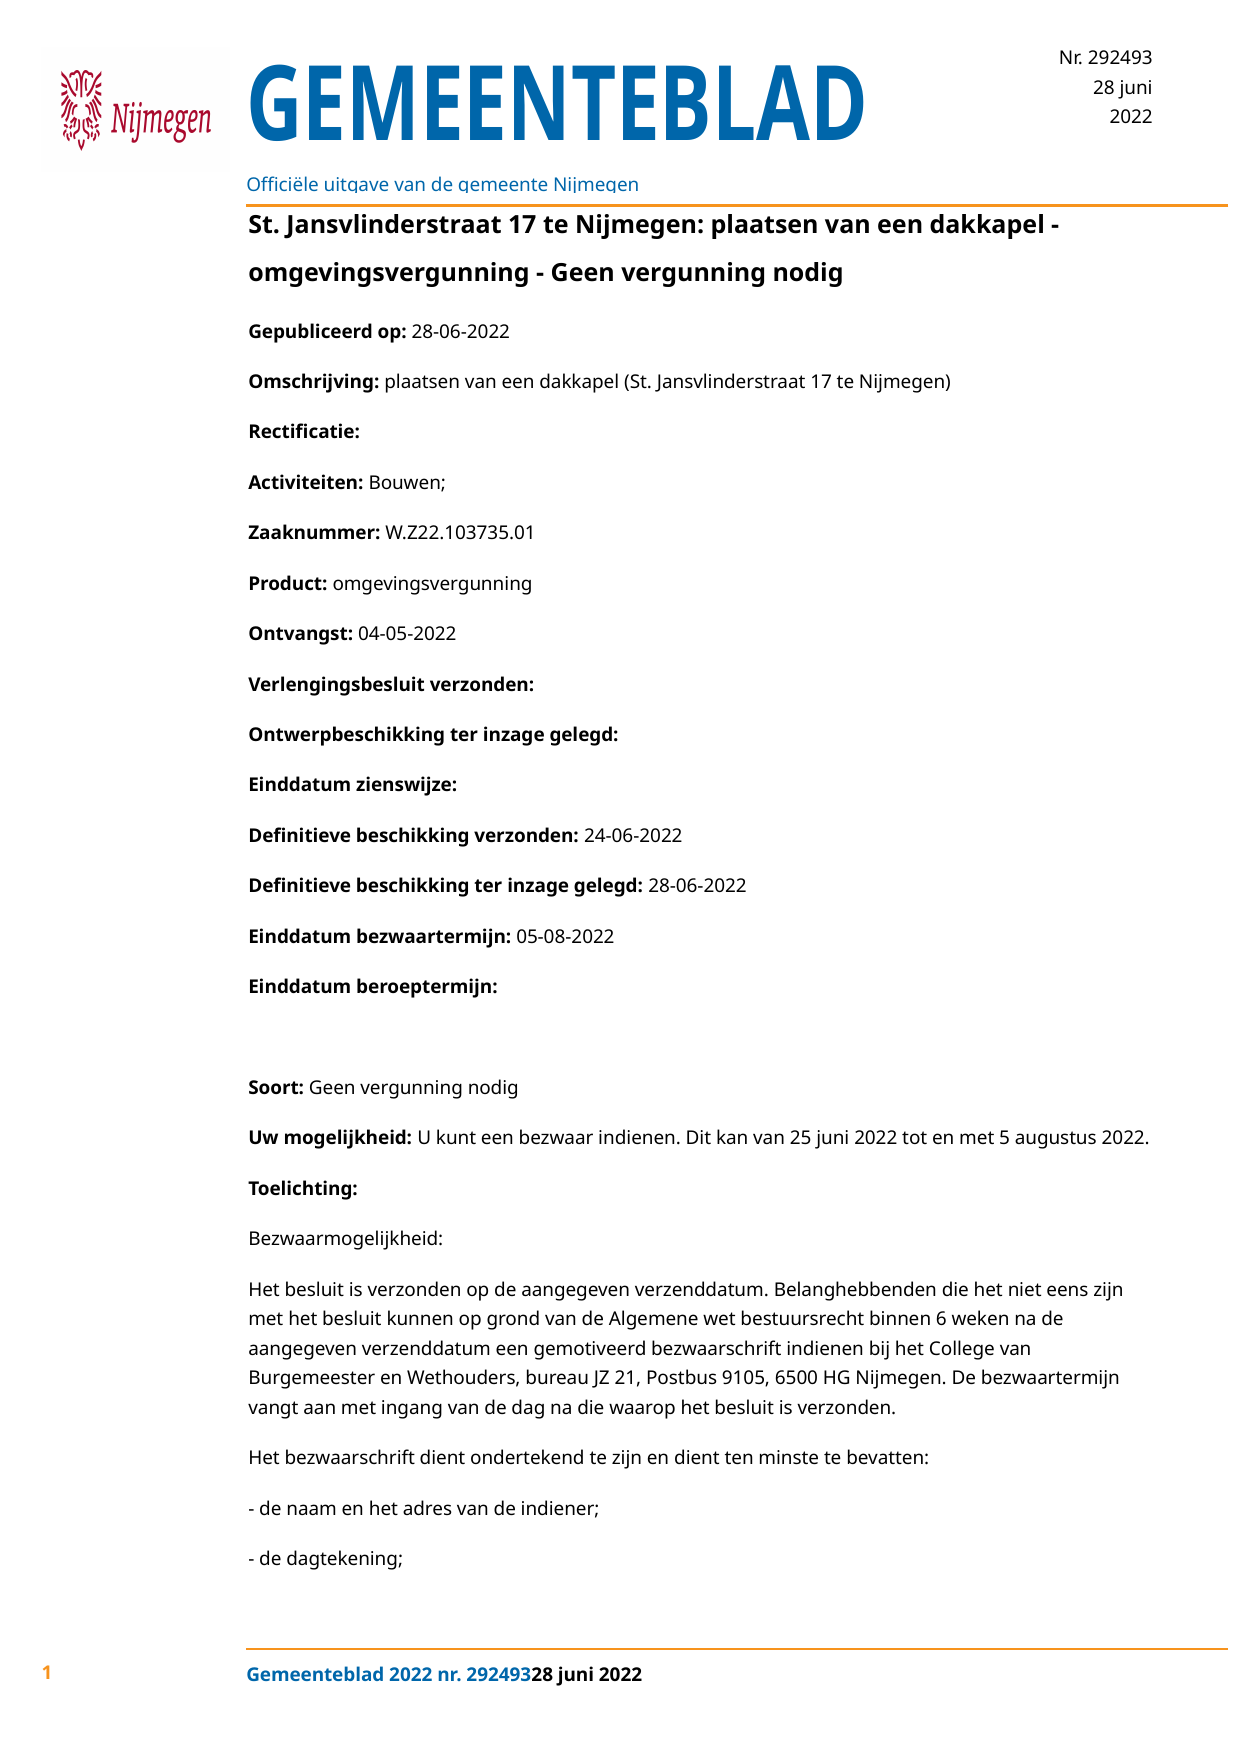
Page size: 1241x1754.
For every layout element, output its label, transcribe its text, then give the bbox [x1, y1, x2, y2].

text Einddatum beroeptermijn: [248, 973, 1152, 999]
text Einddatum zienswijze: [248, 772, 1152, 797]
picture [41, 47, 231, 172]
text Rectificatie: [248, 419, 1152, 444]
text Toelichting: [248, 1175, 1152, 1201]
text St. Jansvlinderstraat 17 te Nijmegen: plaatsen van een dakkapel - omgevingsvergunning - Geen vergunning nodig [248, 207, 1152, 288]
text Omschrijving: plaatsen van een dakkapel (St. Jansvlinderstraat 17 te Nijmegen) [248, 368, 1152, 394]
text Ontwerpbeschikking ter inzage gelegd: [248, 721, 1152, 747]
text Einddatum bezwaartermijn: 05-08-2022 [248, 923, 1152, 949]
text Verlengingsbesluit verzonden: [248, 671, 1152, 697]
text Activiteiten: Bouwen; [248, 469, 1152, 495]
text Zaaknummer: W.Z22.103735.01 [248, 519, 1152, 545]
text Definitieve beschikking ter inzage gelegd: 28-06-2022 [248, 872, 1152, 898]
text Gepubliceerd op: 28-06-2022 [248, 318, 1152, 344]
text - de naam en het adres van de indiener; [248, 1495, 1152, 1521]
text Bezwaarmogelijkheid: [248, 1225, 1152, 1251]
text Product: omgevingsvergunning [248, 570, 1152, 596]
text Uw mogelijkheid: U kunt een bezwaar indienen. Dit kan van 25 juni 2022 tot en met 5 augustus 2022. [248, 1124, 1152, 1150]
text Soort: Geen vergunning nodig [248, 1074, 1152, 1100]
text Het besluit is verzonden op de aangegeven verzenddatum. Belanghebbenden die het niet eens zijn met het besluit kunnen op grond van de Algemene wet bestuursrecht binnen 6 weken na de aangegeven verzenddatum een gemotiveerd bezwaarschrift indienen bij het College van Burgemeester en Wethouders, bureau JZ 21, Postbus 9105, 6500 HG Nijmegen. De bezwaartermijn vangt aan met ingang van de dag na die waarop het besluit is verzonden. [248, 1276, 1152, 1420]
text Het bezwaarschrift dient ondertekend te zijn en dient ten minste te bevatten: [248, 1444, 1152, 1470]
text Ontvangst: 04-05-2022 [248, 620, 1152, 646]
text Definitieve beschikking verzonden: 24-06-2022 [248, 822, 1152, 848]
text - de dagtekening; [248, 1545, 1152, 1571]
